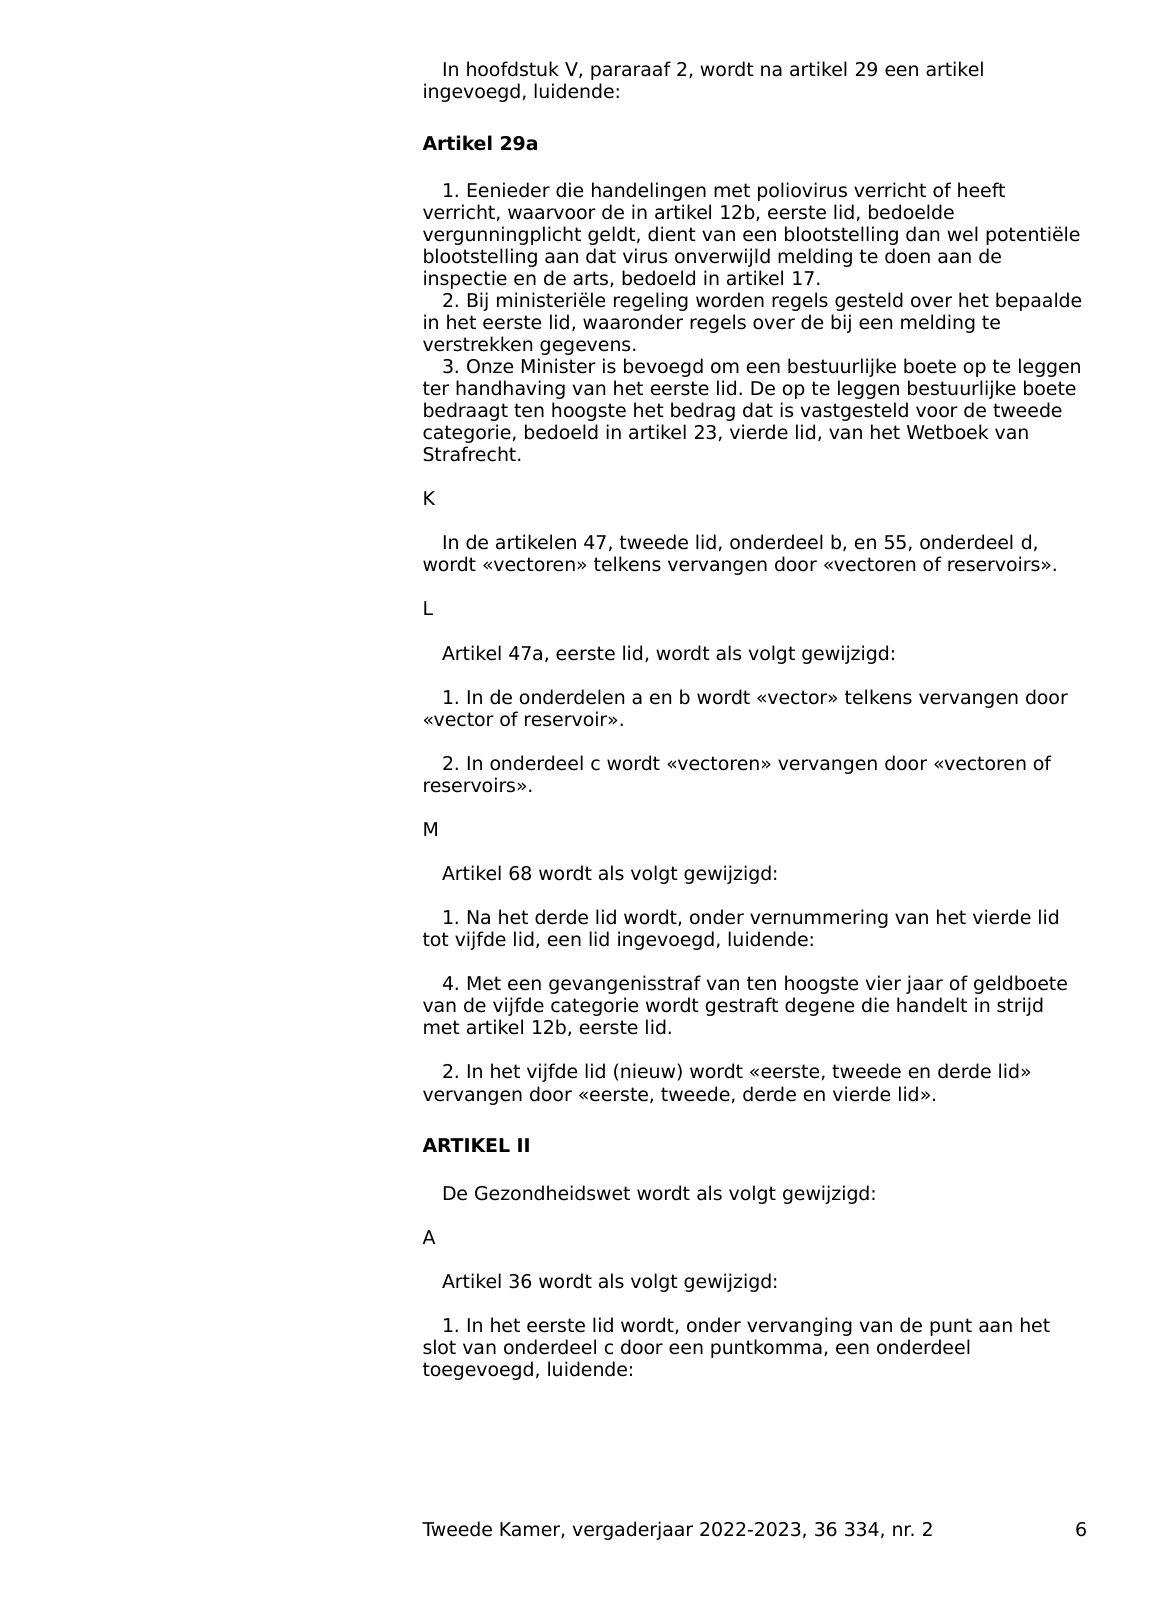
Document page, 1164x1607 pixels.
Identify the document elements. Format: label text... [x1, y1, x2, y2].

subtitle Artikel 29a [422, 133, 1087, 155]
text Artikel 47a, eerste lid, wordt als volgt gewijzigd: [422, 642, 1087, 664]
text K [422, 488, 1087, 510]
text 2. Bij ministeriële regeling worden regels gesteld over het bepaalde in het eerste lid, waaronder regels over de bij een melding te verstrekken gegevens. [422, 290, 1087, 356]
text Artikel 36 wordt als volgt gewijzigd: [422, 1271, 1087, 1293]
text M [422, 819, 1087, 841]
text A [422, 1227, 1087, 1248]
text 2. In het vijfde lid (nieuw) wordt «eerste, tweede en derde lid» vervangen door «eerste, tweede, derde en vierde lid». [422, 1061, 1087, 1105]
subtitle ARTIKEL II [422, 1135, 1087, 1157]
text 1. In het eerste lid wordt, onder vervanging van de punt aan het slot van onderdeel c door een puntkomma, een onderdeel toegevoegd, luidende: [422, 1315, 1087, 1381]
text 1. In de onderdelen a en b wordt «vector» telkens vervangen door «vector of reservoir». [422, 687, 1087, 731]
text 3. Onze Minister is bevoegd om een bestuurlijke boete op te leggen ter handhaving van het eerste lid. De op te leggen bestuurlijke boete bedraagt ten hoogste het bedrag dat is vastgesteld voor de tweede categorie, bedoeld in artikel 23, vierde lid, van het Wetboek van Strafrecht. [422, 356, 1087, 466]
text In de artikelen 47, tweede lid, onderdeel b, en 55, onderdeel d, wordt «vectoren» telkens vervangen door «vectoren of reservoirs». [422, 532, 1087, 576]
text 2. In onderdeel c wordt «vectoren» vervangen door «vectoren of reservoirs». [422, 753, 1087, 797]
text Artikel 68 wordt als volgt gewijzigd: [422, 863, 1087, 885]
text 4. Met een gevangenisstraf van ten hoogste vier jaar of geldboete van de vijfde categorie wordt gestraft degene die handelt in strijd met artikel 12b, eerste lid. [422, 973, 1087, 1039]
text L [422, 598, 1087, 620]
text 1. Na het derde lid wordt, onder vernummering van het vierde lid tot vijfde lid, een lid ingevoegd, luidende: [422, 907, 1087, 951]
text In hoofdstuk V, pararaaf 2, wordt na artikel 29 een artikel ingevoegd, luidende: [422, 59, 1087, 103]
text 1. Eenieder die handelingen met poliovirus verricht of heeft verricht, waarvoor de in artikel 12b, eerste lid, bedoelde vergunningplicht geldt, dient van een blootstelling dan wel potentiële blootstelling aan dat virus onverwijld melding te doen aan de inspectie en de arts, bedoeld in artikel 17. [422, 180, 1087, 290]
text De Gezondheidswet wordt als volgt gewijzigd: [422, 1182, 1087, 1204]
